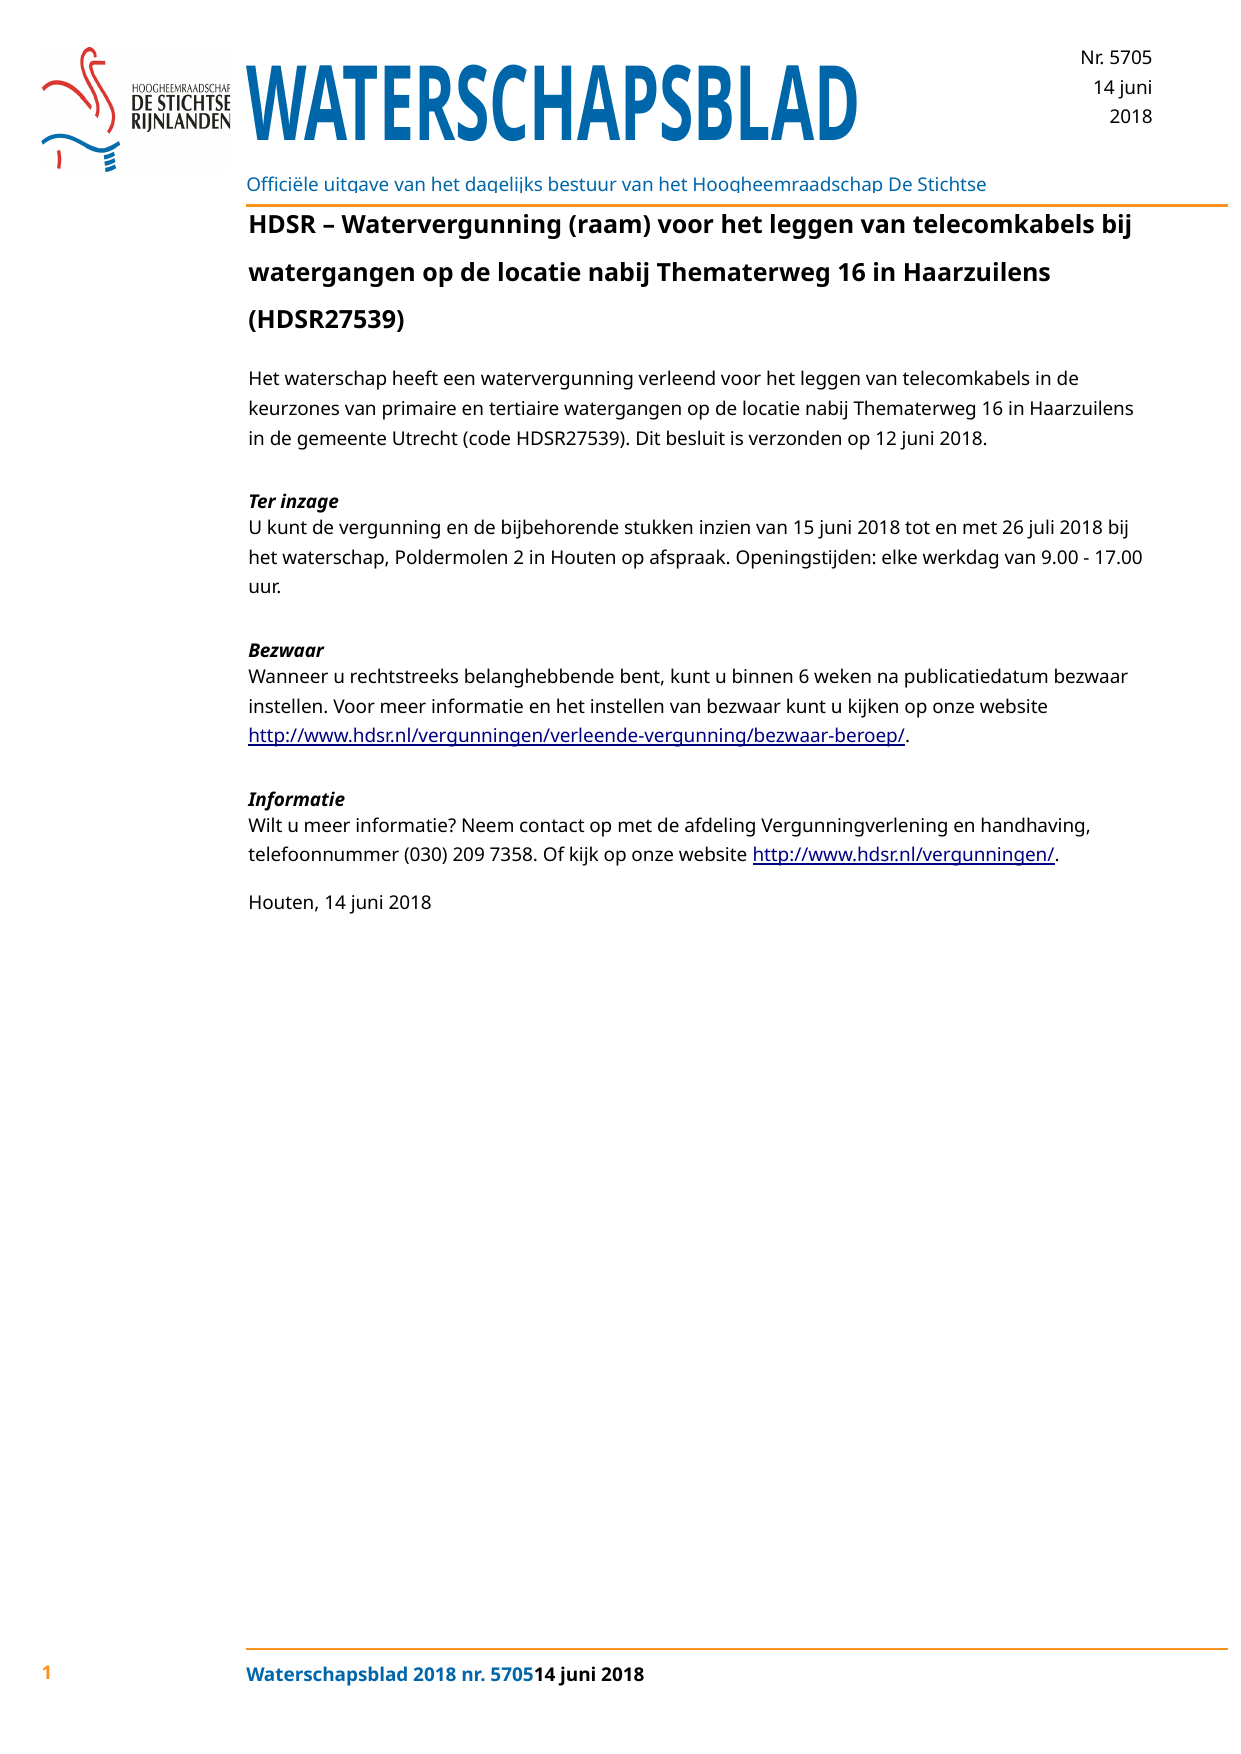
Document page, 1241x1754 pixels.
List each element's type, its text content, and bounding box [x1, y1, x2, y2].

text Bezwaar [248, 637, 1152, 663]
text HDSR – Watervergunning (raam) voor het leggen van telecomkabels bij watergangen op de locatie nabij Thematerweg 16 in Haarzuilens (HDSR27539) [248, 207, 1152, 336]
text Wilt u meer informatie? Neem contact op met de afdeling Vergunningverlening en handhaving, telefoonnummer (030) 209 7358. Of kijk op onze website http://www.hdsr.nl/vergunningen/. [248, 812, 1152, 867]
text Houten, 14 juni 2018 [248, 889, 1152, 915]
picture [41, 47, 231, 172]
text Wanneer u rechtstreeks belanghebbende bent, kunt u binnen 6 weken na publicatiedatum bezwaar instellen. Voor meer informatie en het instellen van bezwaar kunt u kijken op onze website http://www.hdsr.nl/vergunningen/verleende-vergunning/bezwaar-beroep/. [248, 663, 1152, 748]
text Ter inzage [248, 489, 1152, 514]
text Informatie [248, 786, 1152, 812]
text Het waterschap heeft een watervergunning verleend voor het leggen van telecomkabels in de keurzones van primaire en tertiaire watergangen op de locatie nabij Thematerweg 16 in Haarzuilens in de gemeente Utrecht (code HDSR27539). Dit besluit is verzonden op 12 juni 2018. [248, 366, 1152, 450]
text U kunt de vergunning en de bijbehorende stukken inzien van 15 juni 2018 tot en met 26 juli 2018 bij het waterschap, Poldermolen 2 in Houten op afspraak. Openingstijden: elke werkdag van 9.00 - 17.00 uur. [248, 514, 1152, 599]
